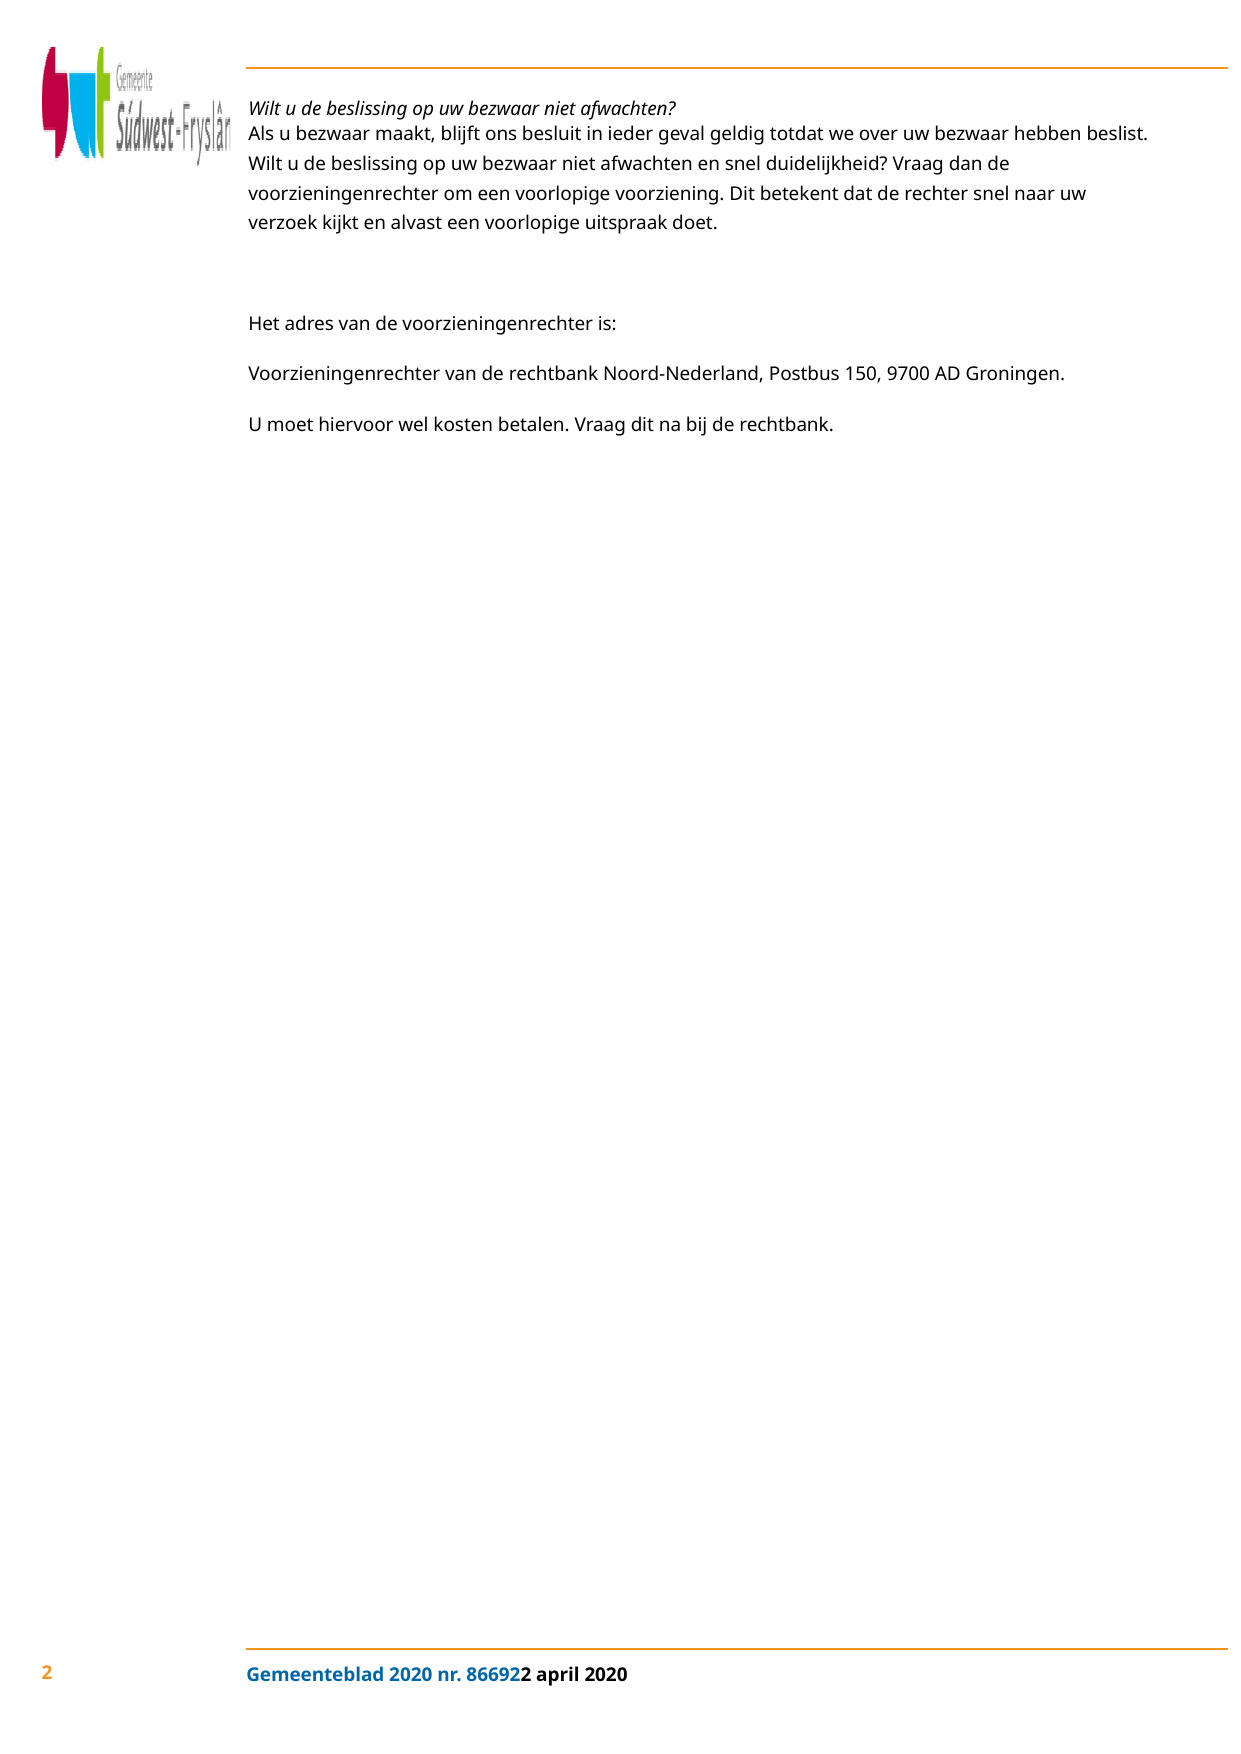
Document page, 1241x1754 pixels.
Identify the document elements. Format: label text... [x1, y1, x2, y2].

picture [41, 47, 231, 172]
text U moet hiervoor wel kosten betalen. Vraag dit na bij de rechtbank. [248, 411, 1152, 437]
text Voorzieningenrechter van de rechtbank Noord-Nederland, Postbus 150, 9700 AD Groningen. [248, 361, 1152, 386]
text Als u bezwaar maakt, blijft ons besluit in ieder geval geldig totdat we over uw bezwaar hebben beslist. Wilt u de beslissing op uw bezwaar niet afwachten en snel duidelijkheid? Vraag dan de voorzieningenrechter om een voorlopige voorziening. Dit betekent dat de rechter snel naar uw verzoek kijkt en alvast een voorlopige uitspraak doet. [248, 121, 1152, 235]
text Het adres van de voorzieningenrechter is: [248, 310, 1152, 336]
text Wilt u de beslissing op uw bezwaar niet afwachten? [248, 95, 1152, 121]
